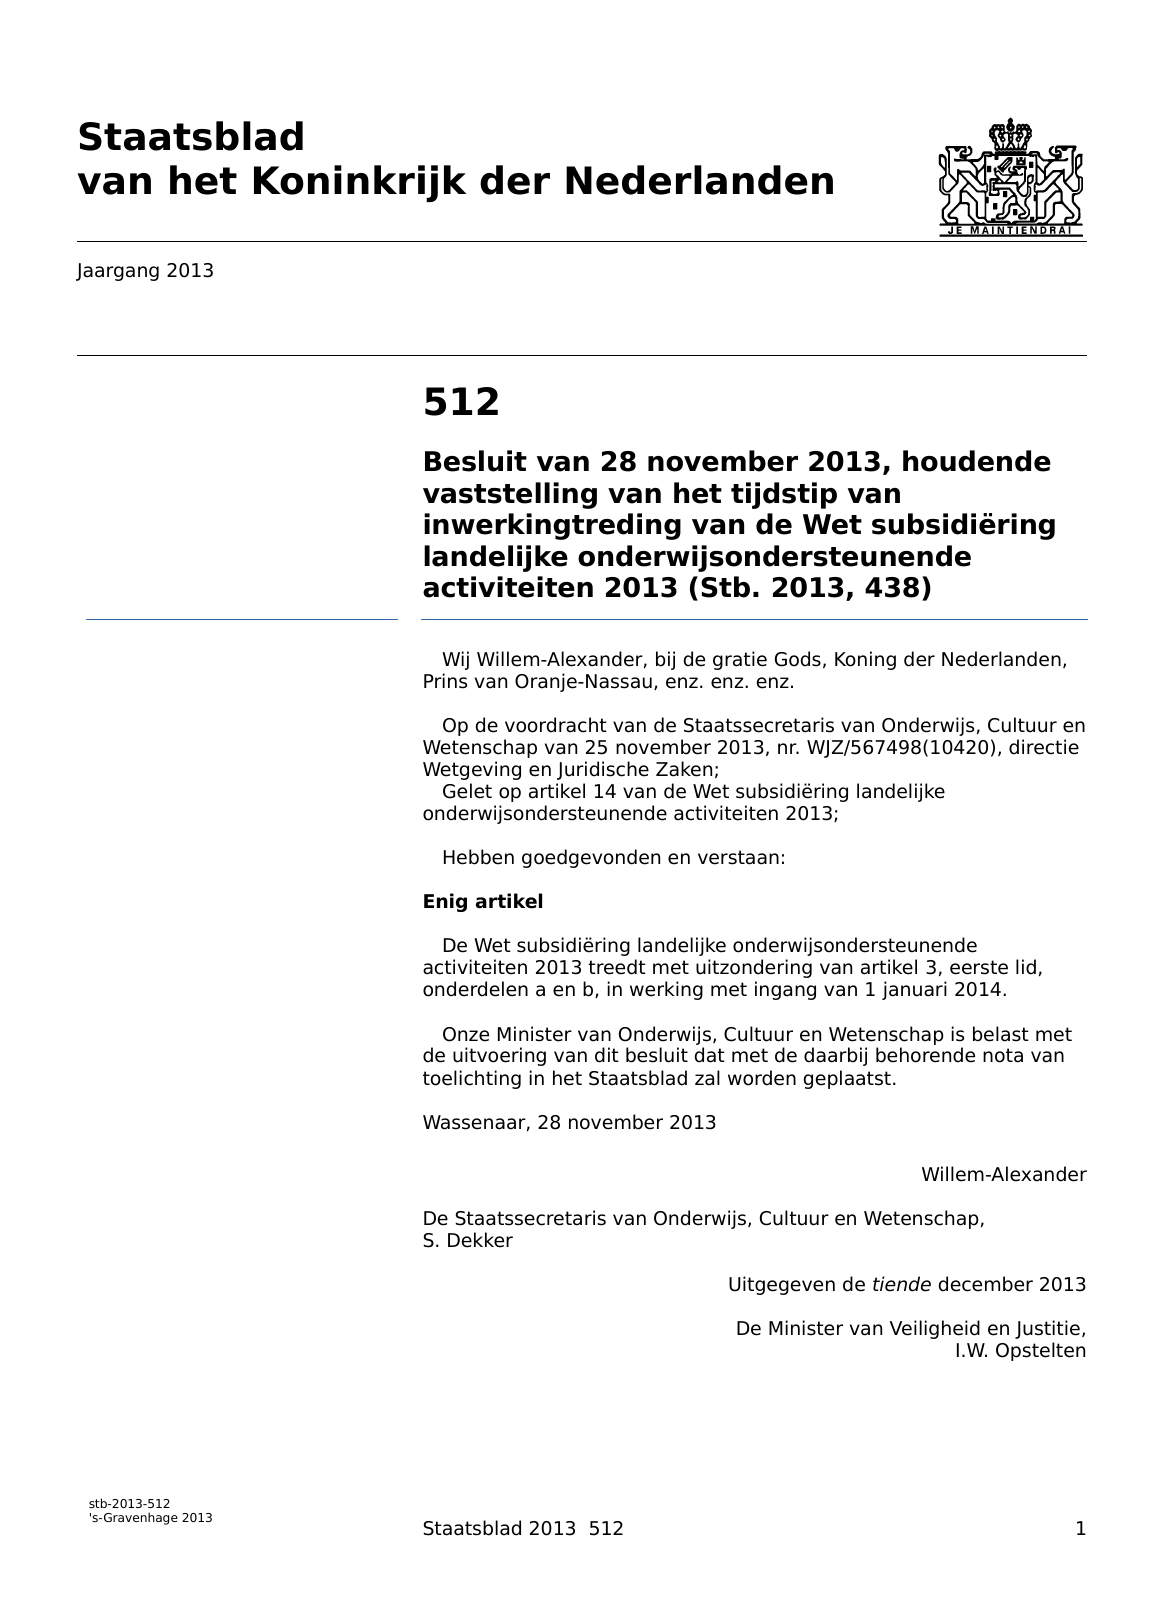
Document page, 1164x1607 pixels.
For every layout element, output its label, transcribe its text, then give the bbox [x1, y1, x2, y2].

subtitle 512 [422, 381, 1087, 424]
text De Wet subsidiëring landelijke onderwijsondersteunende activiteiten 2013 treedt met uitzondering van artikel 3, eerste lid, onderdelen a en b, in werking met ingang van 1 januari 2014. [422, 935, 1087, 1001]
table_header Staatsblad van het Koninkrijk der Nederlanden [77, 100, 886, 241]
text Besluit van 28 november 2013, houdende vaststelling van het tijdstip van inwerkingtreding van de Wet subsidiëring landelijke onderwijsondersteunende activiteiten 2013 (Stb. 2013, 438) [422, 447, 1087, 604]
text De Minister van Veiligheid en Justitie, I.W. Opstelten [422, 1318, 1087, 1362]
text Uitgegeven de tiende december 2013 [422, 1274, 1087, 1296]
text Op de voordracht van de Staatssecretaris van Onderwijs, Cultuur en Wetenschap van 25 november 2013, nr. WJZ/567498(10420), directie Wetgeving en Juridische Zaken; [422, 715, 1087, 781]
text 's-Gravenhage 2013 [88, 1511, 323, 1525]
text Gelet op artikel 14 van de Wet subsidiëring landelijke onderwijsondersteunende activiteiten 2013; [422, 781, 1087, 825]
text Hebben goedgevonden en verstaan: [422, 847, 1087, 869]
subtitle Enig artikel [422, 891, 1087, 913]
text Wij Willem-Alexander, bij de gratie Gods, Koning der Nederlanden, Prins van Oranje-Nassau, enz. enz. enz. [422, 649, 1087, 693]
table_header [886, 100, 1087, 241]
picture [936, 115, 1087, 240]
text De Staatssecretaris van Onderwijs, Cultuur en Wetenschap, S. Dekker [422, 1208, 1087, 1252]
text Willem-Alexander [422, 1163, 1087, 1186]
table_cell Jaargang 2013 [77, 242, 1087, 355]
text stb-2013-512 [88, 1497, 323, 1511]
text Onze Minister van Onderwijs, Cultuur en Wetenschap is belast met de uitvoering van dit besluit dat met de daarbij behorende nota van toelichting in het Staatsblad zal worden geplaatst. [422, 1023, 1087, 1089]
text Wassenaar, 28 november 2013 [422, 1112, 1087, 1133]
